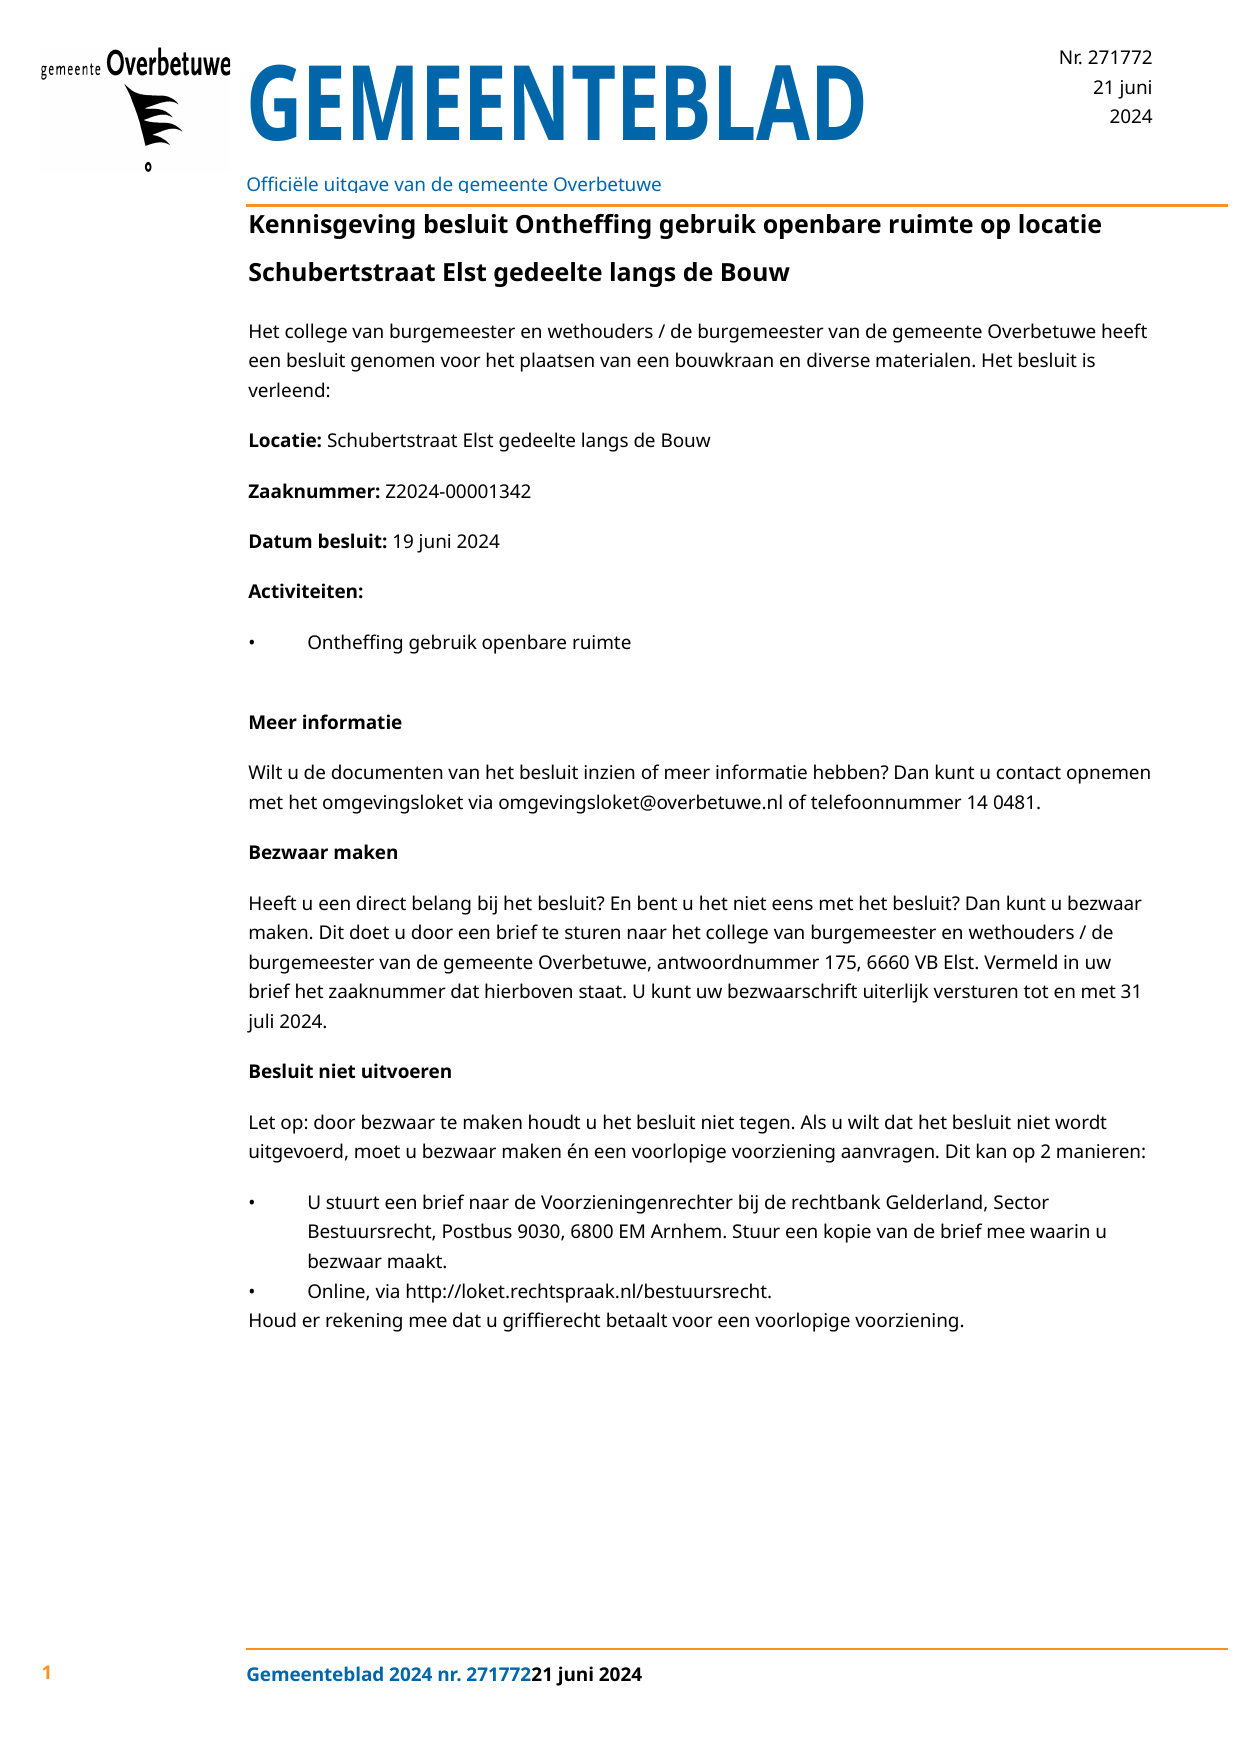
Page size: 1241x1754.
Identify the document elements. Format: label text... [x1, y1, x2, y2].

text Datum besluit: 19 juni 2024 [248, 528, 1152, 554]
text Activiteiten: [248, 579, 1152, 604]
list U stuurt een brief naar de Voorzieningenrechter bij de rechtbank Gelderland, Sector Bestuursrecht, Postbus 9030, 6800 EM Arnhem. Stuur een kopie van de brief mee waarin u bezwaar maakt. [248, 1189, 1152, 1274]
text Let op: door bezwaar te maken houdt u het besluit niet tegen. Als u wilt dat het besluit niet wordt uitgevoerd, moet u bezwaar maken én een voorlopige voorziening aanvragen. Dit kan op 2 manieren: [248, 1109, 1152, 1164]
text Het college van burgemeester en wethouders / de burgemeester van de gemeente Overbetuwe heeft een besluit genomen voor het plaatsen van een bouwkraan en diverse materialen. Het besluit is verleend: [248, 318, 1152, 403]
picture [41, 47, 231, 172]
text Heeft u een direct belang bij het besluit? En bent u het niet eens met het besluit? Dan kunt u bezwaar maken. Dit doet u door een brief te sturen naar het college van burgemeester en wethouders / de burgemeester van de gemeente Overbetuwe, antwoordnummer 175, 6660 VB Elst. Vermeld in uw brief het zaaknummer dat hierboven staat. U kunt uw bezwaarschrift uiterlijk versturen tot en met 31 juli 2024. [248, 890, 1152, 1034]
list Ontheffing gebruik openbare ruimte [248, 629, 1152, 655]
list Online, via http://loket.rechtspraak.nl/bestuursrecht. [248, 1278, 1152, 1304]
text Besluit niet uitvoeren [248, 1059, 1152, 1084]
text Bezwaar maken [248, 839, 1152, 865]
text Kennisgeving besluit Ontheffing gebruik openbare ruimte op locatie Schubertstraat Elst gedeelte langs de Bouw [248, 207, 1152, 288]
text Houd er rekening mee dat u griffierecht betaalt voor een voorlopige voorziening. [248, 1307, 1152, 1333]
text Zaaknummer: Z2024-00001342 [248, 478, 1152, 504]
text Wilt u de documenten van het besluit inzien of meer informatie hebben? Dan kunt u contact opnemen met het omgevingsloket via omgevingsloket@overbetuwe.nl of telefoonnummer 14 0481. [248, 759, 1152, 815]
text Locatie: Schubertstraat Elst gedeelte langs de Bouw [248, 427, 1152, 453]
text Meer informatie [248, 709, 1152, 735]
